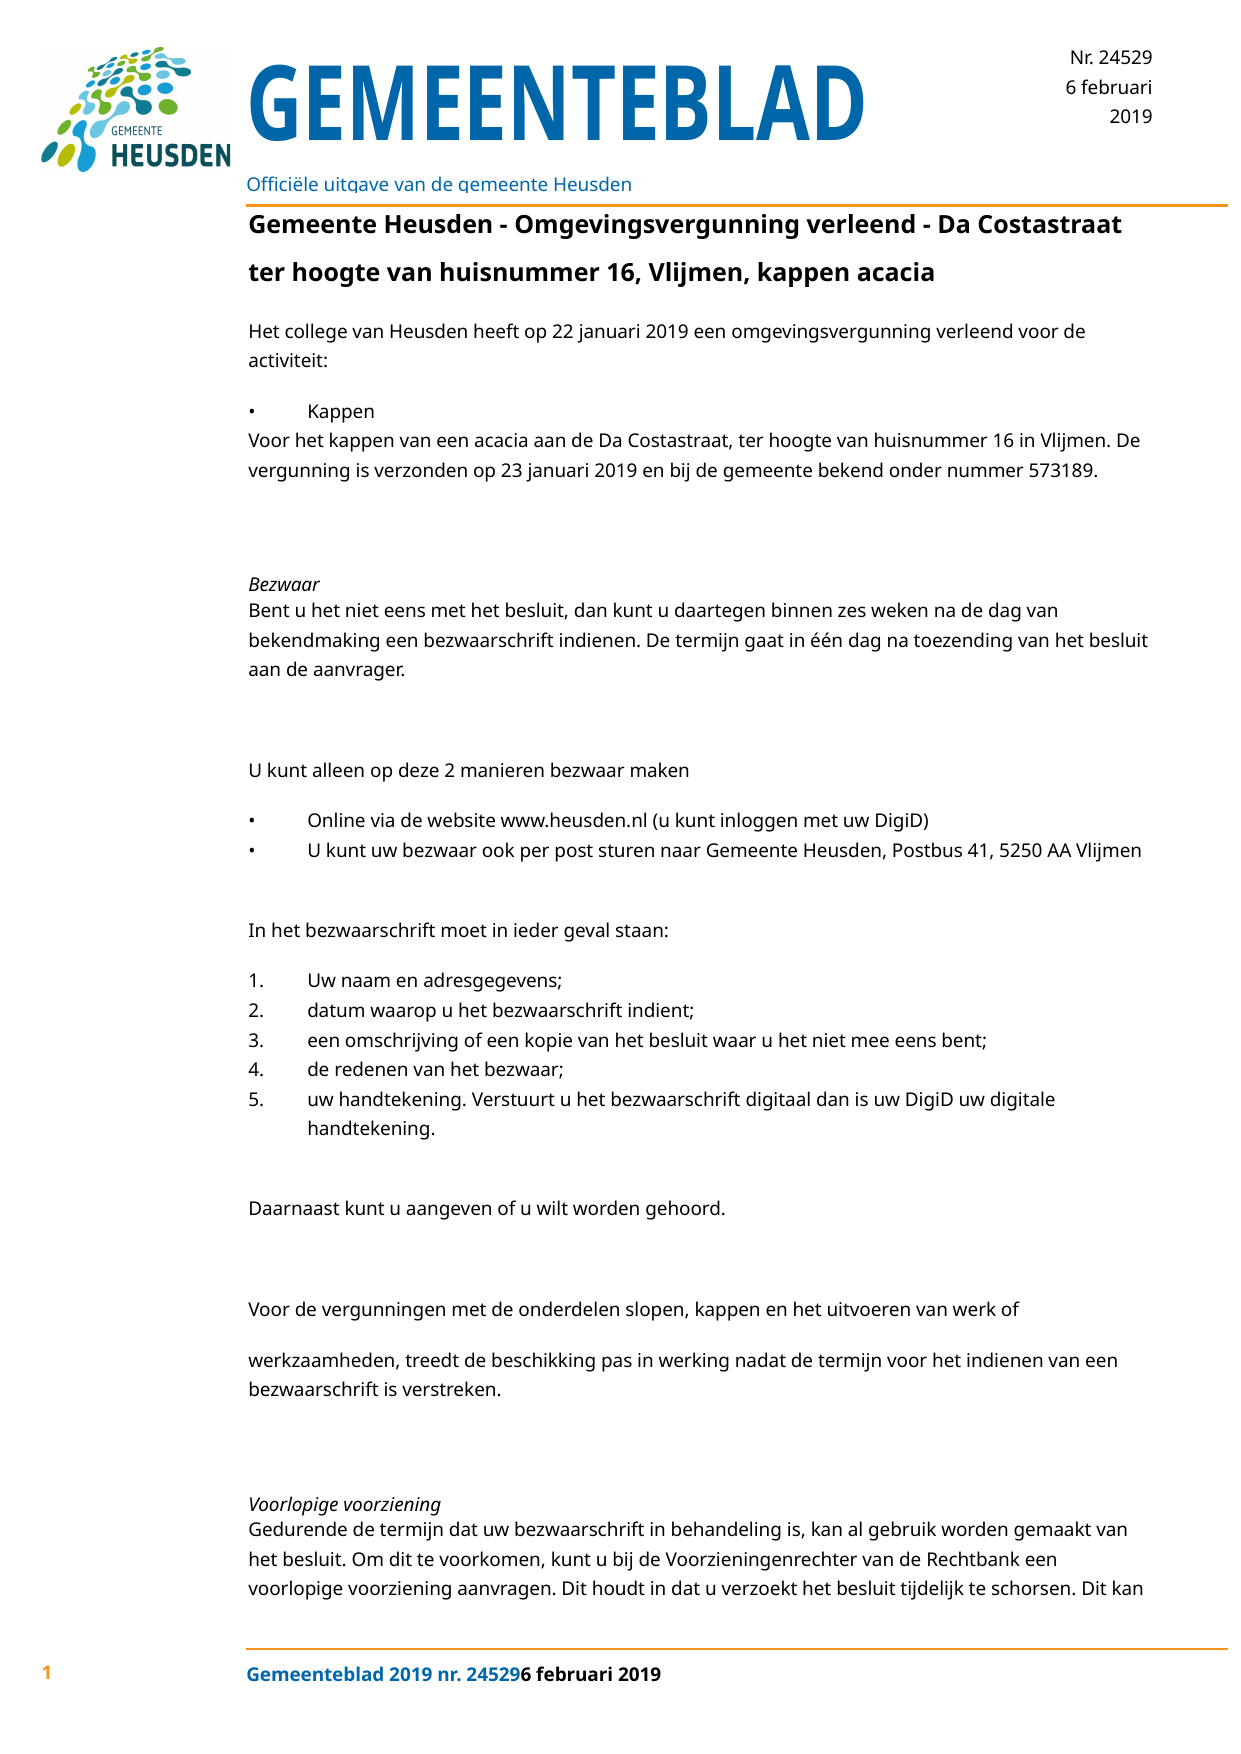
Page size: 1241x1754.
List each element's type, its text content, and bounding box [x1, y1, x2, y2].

list Online via de website www.heusden.nl (u kunt inloggen met uw DigiD) [248, 808, 1152, 833]
text Voor de vergunningen met de onderdelen slopen, kappen en het uitvoeren van werk of [248, 1296, 1152, 1322]
text Voorlopige voorziening [248, 1491, 1152, 1516]
text In het bezwaarschrift moet in ieder geval staan: [248, 917, 1152, 943]
text U kunt alleen op deze 2 manieren bezwaar maken [248, 757, 1152, 783]
list de redenen van het bezwaar; [248, 1056, 1152, 1082]
text Bezwaar [248, 571, 1152, 597]
text Voor het kappen van een acacia aan de Da Costastraat, ter hoogte van huisnummer 16 in Vlijmen. De vergunning is verzonden op 23 januari 2019 en bij de gemeente bekend onder nummer 573189. [248, 427, 1152, 483]
text Gemeente Heusden - Omgevingsvergunning verleend - Da Costastraat ter hoogte van huisnummer 16, Vlijmen, kappen acacia [248, 207, 1152, 288]
text Gedurende de termijn dat uw bezwaarschrift in behandeling is, kan al gebruik worden gemaakt van het besluit. Om dit te voorkomen, kunt u bij de Voorzieningenrechter van de Rechtbank een voorlopige voorziening aanvragen. Dit houdt in dat u verzoekt het besluit tijdelijk te schorsen. Dit kan [248, 1516, 1152, 1601]
list een omschrijving of een kopie van het besluit waar u het niet mee eens bent; [248, 1027, 1152, 1052]
text Het college van Heusden heeft op 22 januari 2019 een omgevingsvergunning verleend voor de activiteit: [248, 318, 1152, 373]
text werkzaamheden, treedt de beschikking pas in werking nadat de termijn voor het indienen van een bezwaarschrift is verstreken. [248, 1347, 1152, 1402]
text Bent u het niet eens met het besluit, dan kunt u daartegen binnen zes weken na de dag van bekendmaking een bezwaarschrift indienen. De termijn gaat in één dag na toezending van het besluit aan de aanvrager. [248, 597, 1152, 682]
picture [41, 47, 231, 172]
list U kunt uw bezwaar ook per post sturen naar Gemeente Heusden, Postbus 41, 5250 AA Vlijmen [248, 837, 1152, 863]
list Kappen [248, 398, 1152, 424]
list uw handtekening. Verstuurt u het bezwaarschrift digitaal dan is uw DigiD uw digitale handtekening. [248, 1086, 1152, 1141]
list Uw naam en adresgegevens; [248, 968, 1152, 993]
list datum waarop u het bezwaarschrift indient; [248, 997, 1152, 1023]
text Daarnaast kunt u aangeven of u wilt worden gehoord. [248, 1196, 1152, 1221]
